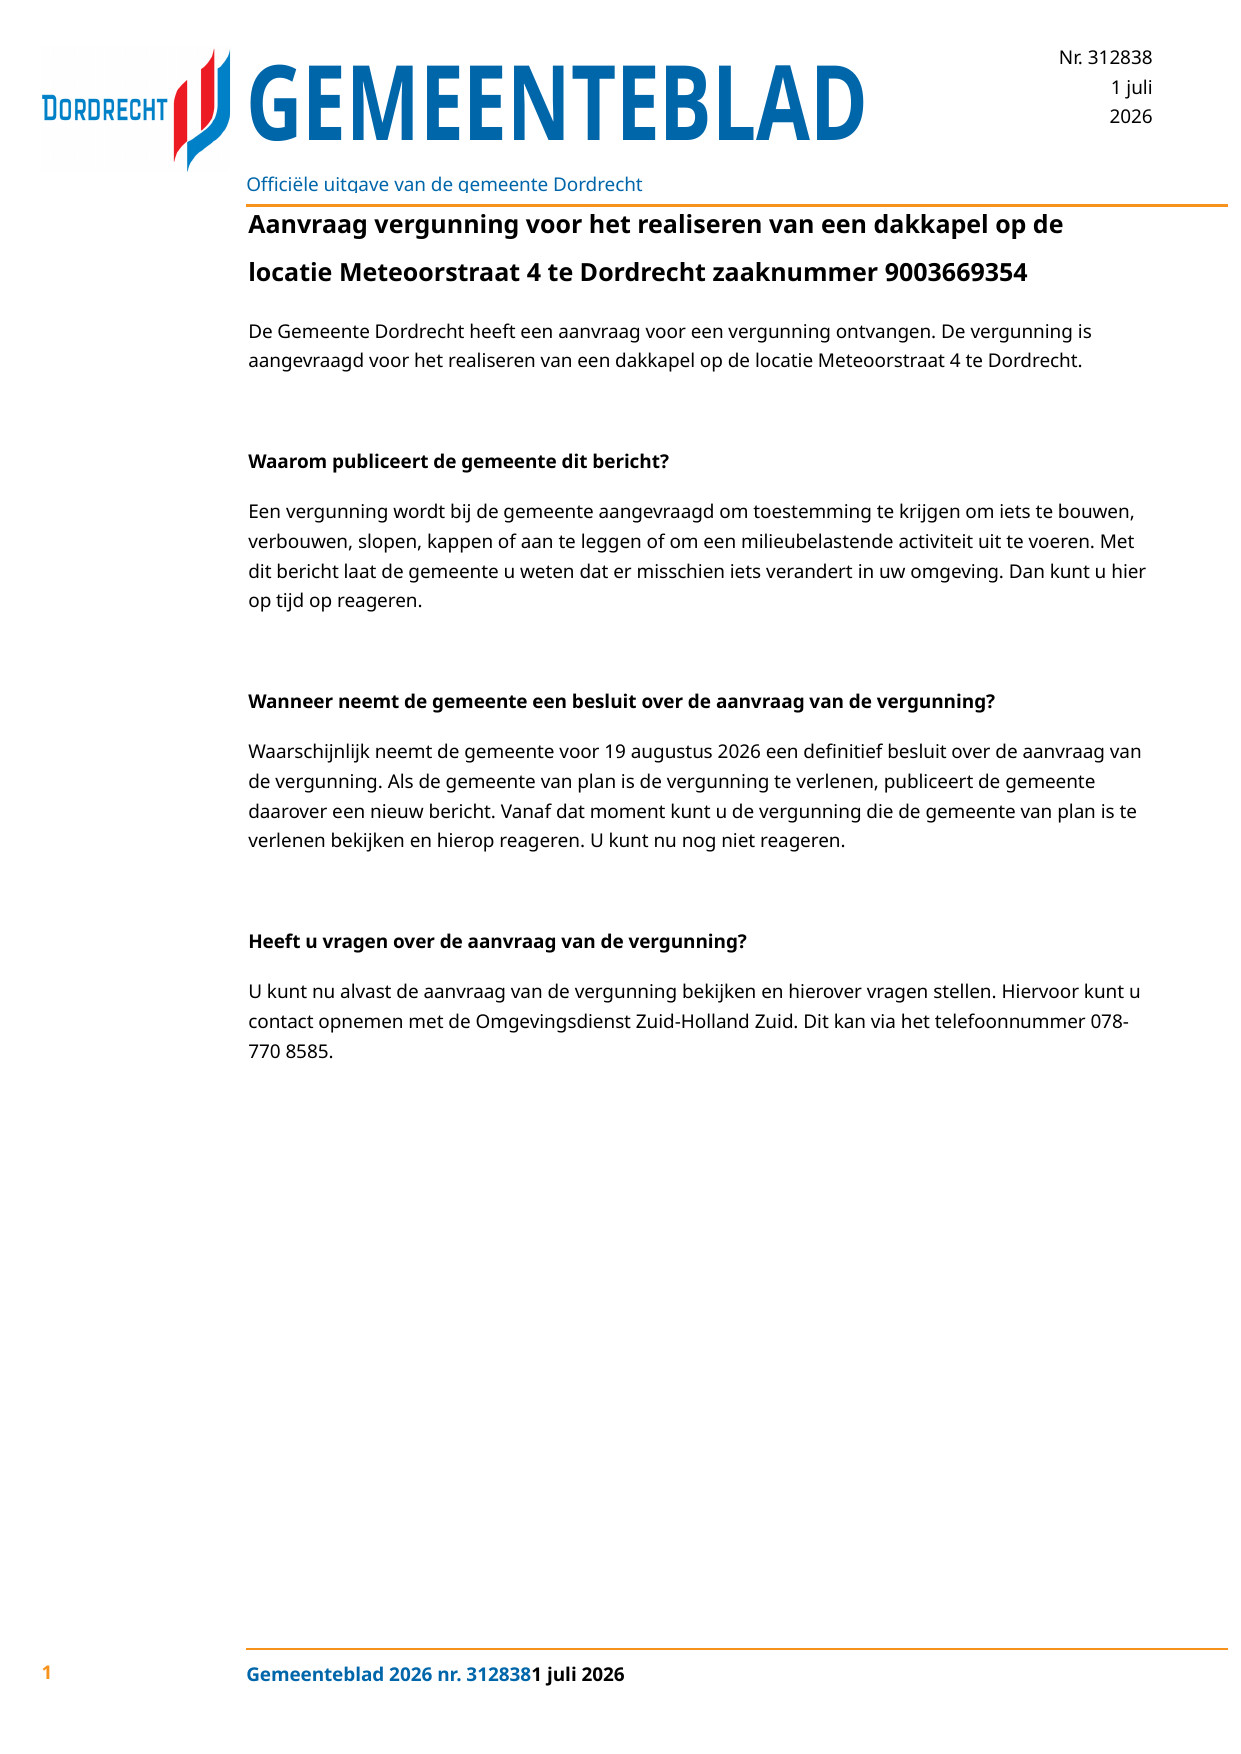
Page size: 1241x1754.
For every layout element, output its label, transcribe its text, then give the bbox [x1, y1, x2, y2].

text Aanvraag vergunning voor het realiseren van een dakkapel op de locatie Meteoorstraat 4 te Dordrecht zaaknummer 9003669354 [248, 207, 1152, 288]
text U kunt nu alvast de aanvraag van de vergunning bekijken en hierover vragen stellen. Hiervoor kunt u contact opnemen met de Omgevingsdienst Zuid-Holland Zuid. Dit kan via het telefoonnummer 078-770 8585. [248, 979, 1152, 1064]
text Waarschijnlijk neemt de gemeente voor 19 augustus 2026 een definitief besluit over de aanvraag van de vergunning. Als de gemeente van plan is de vergunning te verlenen, publiceert de gemeente daarover een nieuw bericht. Vanaf dat moment kunt u de vergunning die de gemeente van plan is te verlenen bekijken en hierop reageren. U kunt nu nog niet reageren. [248, 739, 1152, 853]
picture [41, 47, 231, 172]
text Een vergunning wordt bij de gemeente aangevraagd om toestemming te krijgen om iets te bouwen, verbouwen, slopen, kappen of aan te leggen of om een milieubelastende activiteit uit te voeren. Met dit bericht laat de gemeente u weten dat er misschien iets verandert in uw omgeving. Dan kunt u hier op tijd op reageren. [248, 499, 1152, 613]
text Heeft u vragen over de aanvraag van de vergunning? [248, 928, 1152, 954]
text De Gemeente Dordrecht heeft een aanvraag voor een vergunning ontvangen. De vergunning is aangevraagd voor het realiseren van een dakkapel op de locatie Meteoorstraat 4 te Dordrecht. [248, 318, 1152, 373]
text Wanneer neemt de gemeente een besluit over de aanvraag van de vergunning? [248, 688, 1152, 714]
text Waarom publiceert de gemeente dit bericht? [248, 448, 1152, 474]
